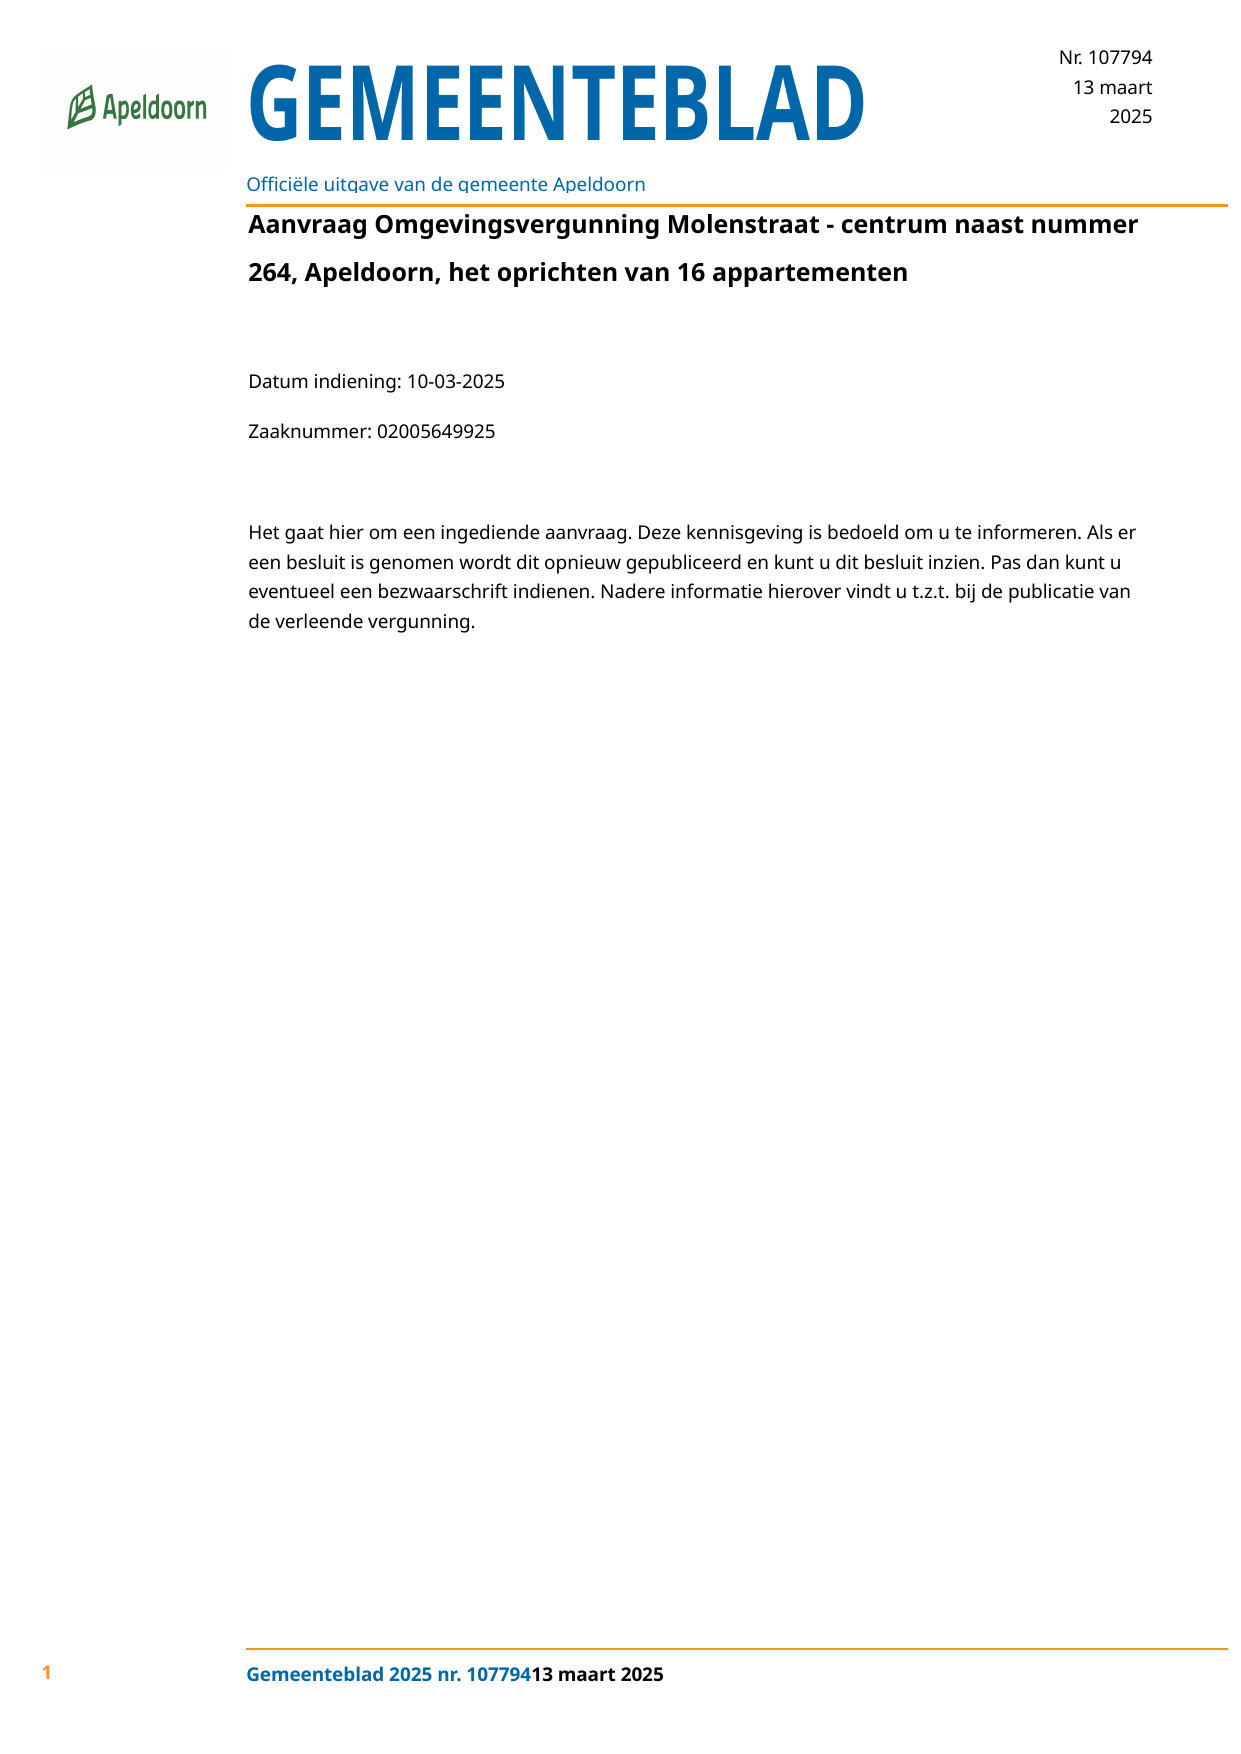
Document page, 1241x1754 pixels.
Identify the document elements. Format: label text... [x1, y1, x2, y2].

text Aanvraag Omgevingsvergunning Molenstraat - centrum naast nummer 264, Apeldoorn, het oprichten van 16 appartementen [248, 207, 1152, 288]
text Zaaknummer: 02005649925 [248, 419, 1152, 444]
picture [41, 47, 231, 172]
text Datum indiening: 10-03-2025 [248, 368, 1152, 394]
text Het gaat hier om een ingediende aanvraag. Deze kennisgeving is bedoeld om u te informeren. Als er een besluit is genomen wordt dit opnieuw gepubliceerd en kunt u dit besluit inzien. Pas dan kunt u eventueel een bezwaarschrift indienen. Nadere informatie hierover vindt u t.z.t. bij de publicatie van de verleende vergunning. [248, 519, 1152, 634]
